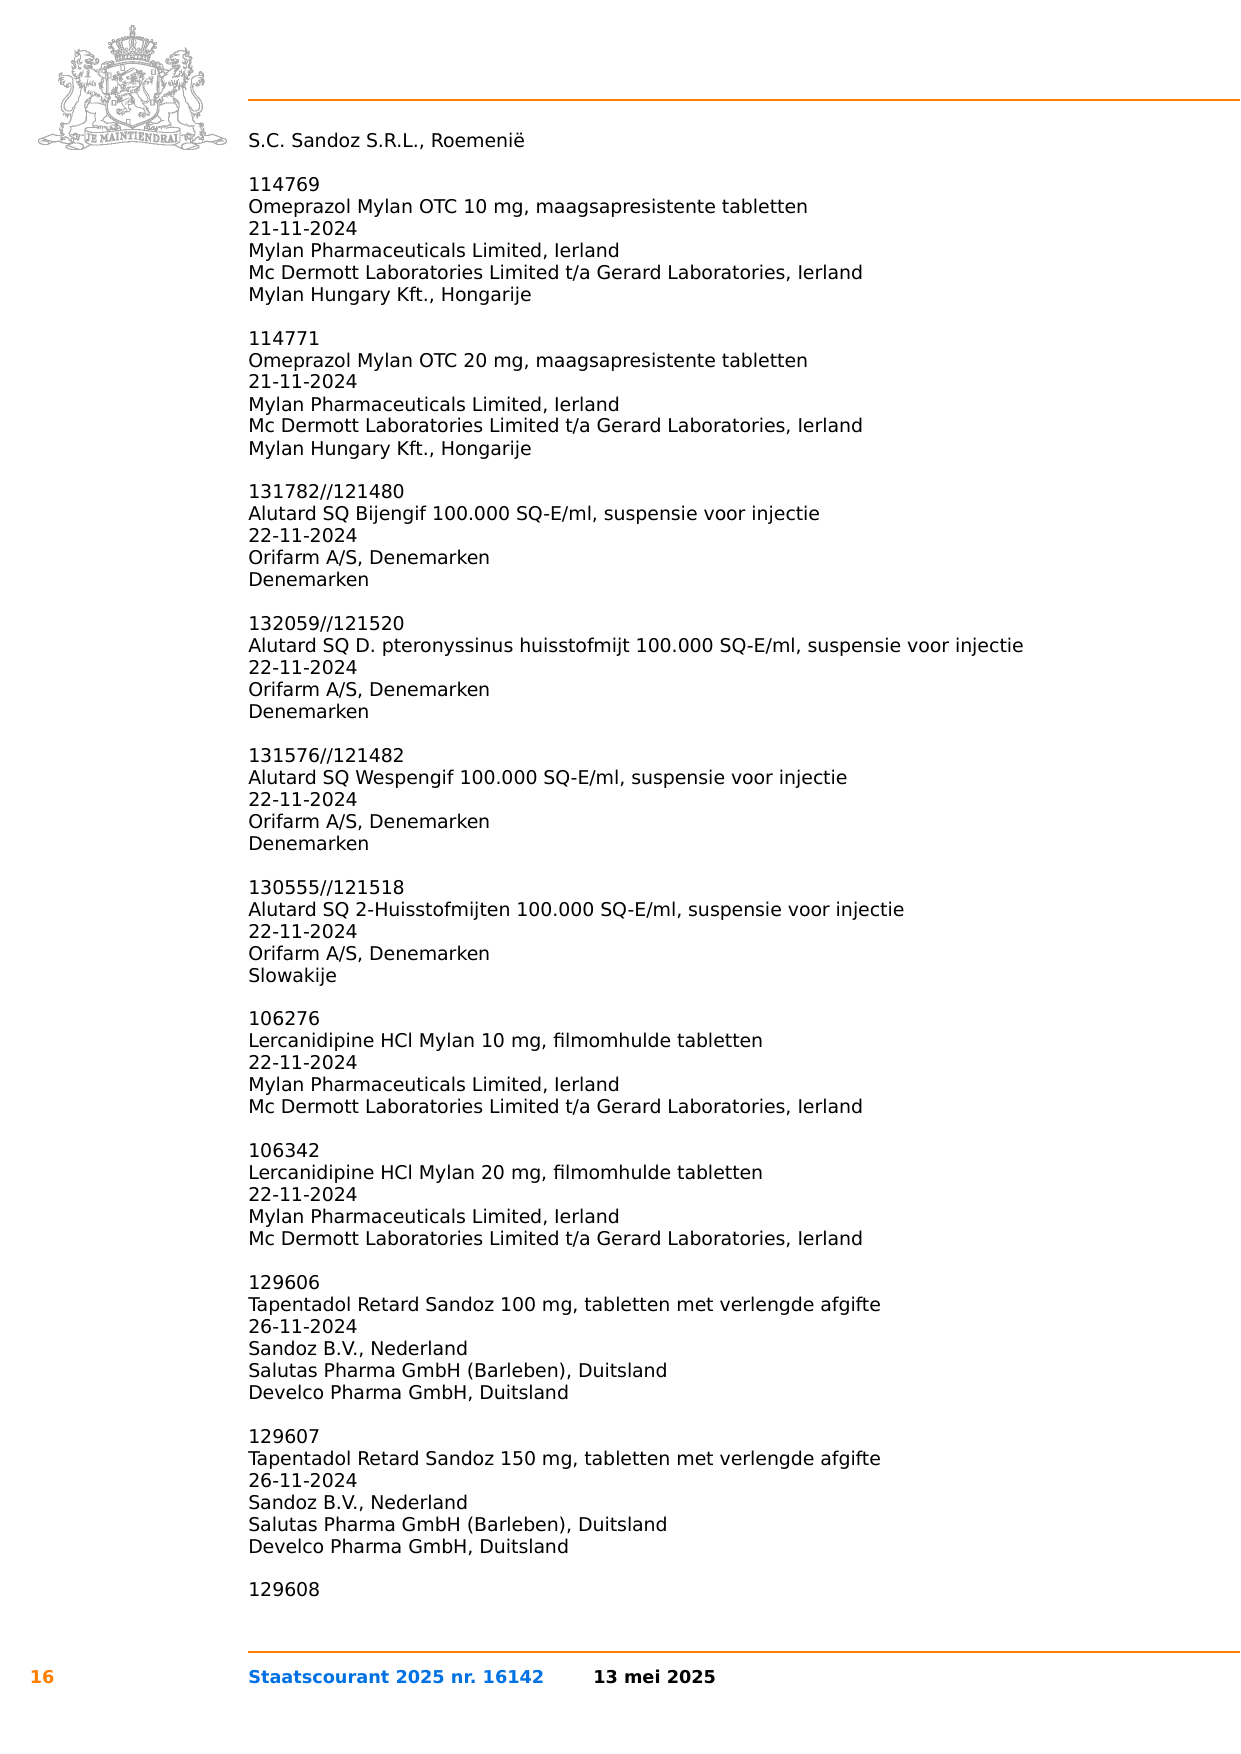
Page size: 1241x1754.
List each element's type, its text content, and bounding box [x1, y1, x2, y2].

text Mylan Pharmaceuticals Limited, Ierland [248, 240, 1163, 262]
text 106342 [248, 1140, 1163, 1162]
text S.C. Sandoz S.R.L., Roemenië [248, 130, 1163, 152]
text Orifarm A/S, Denemarken [248, 811, 1163, 833]
text Denemarken [248, 833, 1163, 855]
text 22-11-2024 [248, 657, 1163, 679]
text 22-11-2024 [248, 921, 1163, 942]
text 132059//121520 [248, 613, 1163, 635]
text 129608 [248, 1579, 1163, 1601]
text Sandoz B.V., Nederland [248, 1492, 1163, 1513]
text Alutard SQ 2-Huisstofmijten 100.000 SQ-E/ml, suspensie voor injectie [248, 898, 1163, 921]
text Mylan Hungary Kft., Hongarije [248, 284, 1163, 306]
text Mylan Pharmaceuticals Limited, Ierland [248, 1074, 1163, 1096]
text Orifarm A/S, Denemarken [248, 679, 1163, 701]
text 22-11-2024 [248, 789, 1163, 811]
text Salutas Pharma GmbH (Barleben), Duitsland [248, 1360, 1163, 1382]
text 106276 [248, 1008, 1163, 1030]
text Denemarken [248, 569, 1163, 591]
text Omeprazol Mylan OTC 20 mg, maagsapresistente tabletten [248, 349, 1163, 371]
text Mc Dermott Laboratories Limited t/a Gerard Laboratories, Ierland [248, 262, 1163, 284]
text Omeprazol Mylan OTC 10 mg, maagsapresistente tabletten [248, 196, 1163, 218]
text Lercanidipine HCl Mylan 20 mg, filmomhulde tabletten [248, 1162, 1163, 1184]
text Alutard SQ Bijengif 100.000 SQ-E/ml, suspensie voor injectie [248, 503, 1163, 525]
text Mylan Hungary Kft., Hongarije [248, 437, 1163, 459]
picture [38, 25, 227, 150]
text Mylan Pharmaceuticals Limited, Ierland [248, 1206, 1163, 1228]
text 129607 [248, 1426, 1163, 1448]
text 130555//121518 [248, 877, 1163, 898]
text Develco Pharma GmbH, Duitsland [248, 1382, 1163, 1404]
text 26-11-2024 [248, 1469, 1163, 1492]
text 22-11-2024 [248, 1184, 1163, 1206]
text Alutard SQ D. pteronyssinus huisstofmijt 100.000 SQ-E/ml, suspensie voor injectie [248, 635, 1163, 657]
text Lercanidipine HCl Mylan 10 mg, filmomhulde tabletten [248, 1030, 1163, 1052]
text Tapentadol Retard Sandoz 100 mg, tabletten met verlengde afgifte [248, 1294, 1163, 1316]
text 21-11-2024 [248, 371, 1163, 393]
text 114769 [248, 174, 1163, 196]
text Tapentadol Retard Sandoz 150 mg, tabletten met verlengde afgifte [248, 1448, 1163, 1469]
text Mc Dermott Laboratories Limited t/a Gerard Laboratories, Ierland [248, 1228, 1163, 1250]
text Develco Pharma GmbH, Duitsland [248, 1536, 1163, 1557]
text Slowakije [248, 964, 1163, 986]
text Sandoz B.V., Nederland [248, 1338, 1163, 1360]
text 131782//121480 [248, 481, 1163, 503]
text Alutard SQ Wespengif 100.000 SQ-E/ml, suspensie voor injectie [248, 767, 1163, 789]
text Orifarm A/S, Denemarken [248, 547, 1163, 569]
text 114771 [248, 327, 1163, 349]
text 22-11-2024 [248, 1052, 1163, 1074]
text 22-11-2024 [248, 525, 1163, 547]
text Mc Dermott Laboratories Limited t/a Gerard Laboratories, Ierland [248, 415, 1163, 437]
text Mylan Pharmaceuticals Limited, Ierland [248, 393, 1163, 415]
text 21-11-2024 [248, 218, 1163, 240]
text 131576//121482 [248, 745, 1163, 767]
text Mc Dermott Laboratories Limited t/a Gerard Laboratories, Ierland [248, 1096, 1163, 1118]
text 26-11-2024 [248, 1316, 1163, 1338]
text Denemarken [248, 701, 1163, 723]
text 129606 [248, 1272, 1163, 1294]
text Salutas Pharma GmbH (Barleben), Duitsland [248, 1513, 1163, 1536]
text Orifarm A/S, Denemarken [248, 942, 1163, 964]
